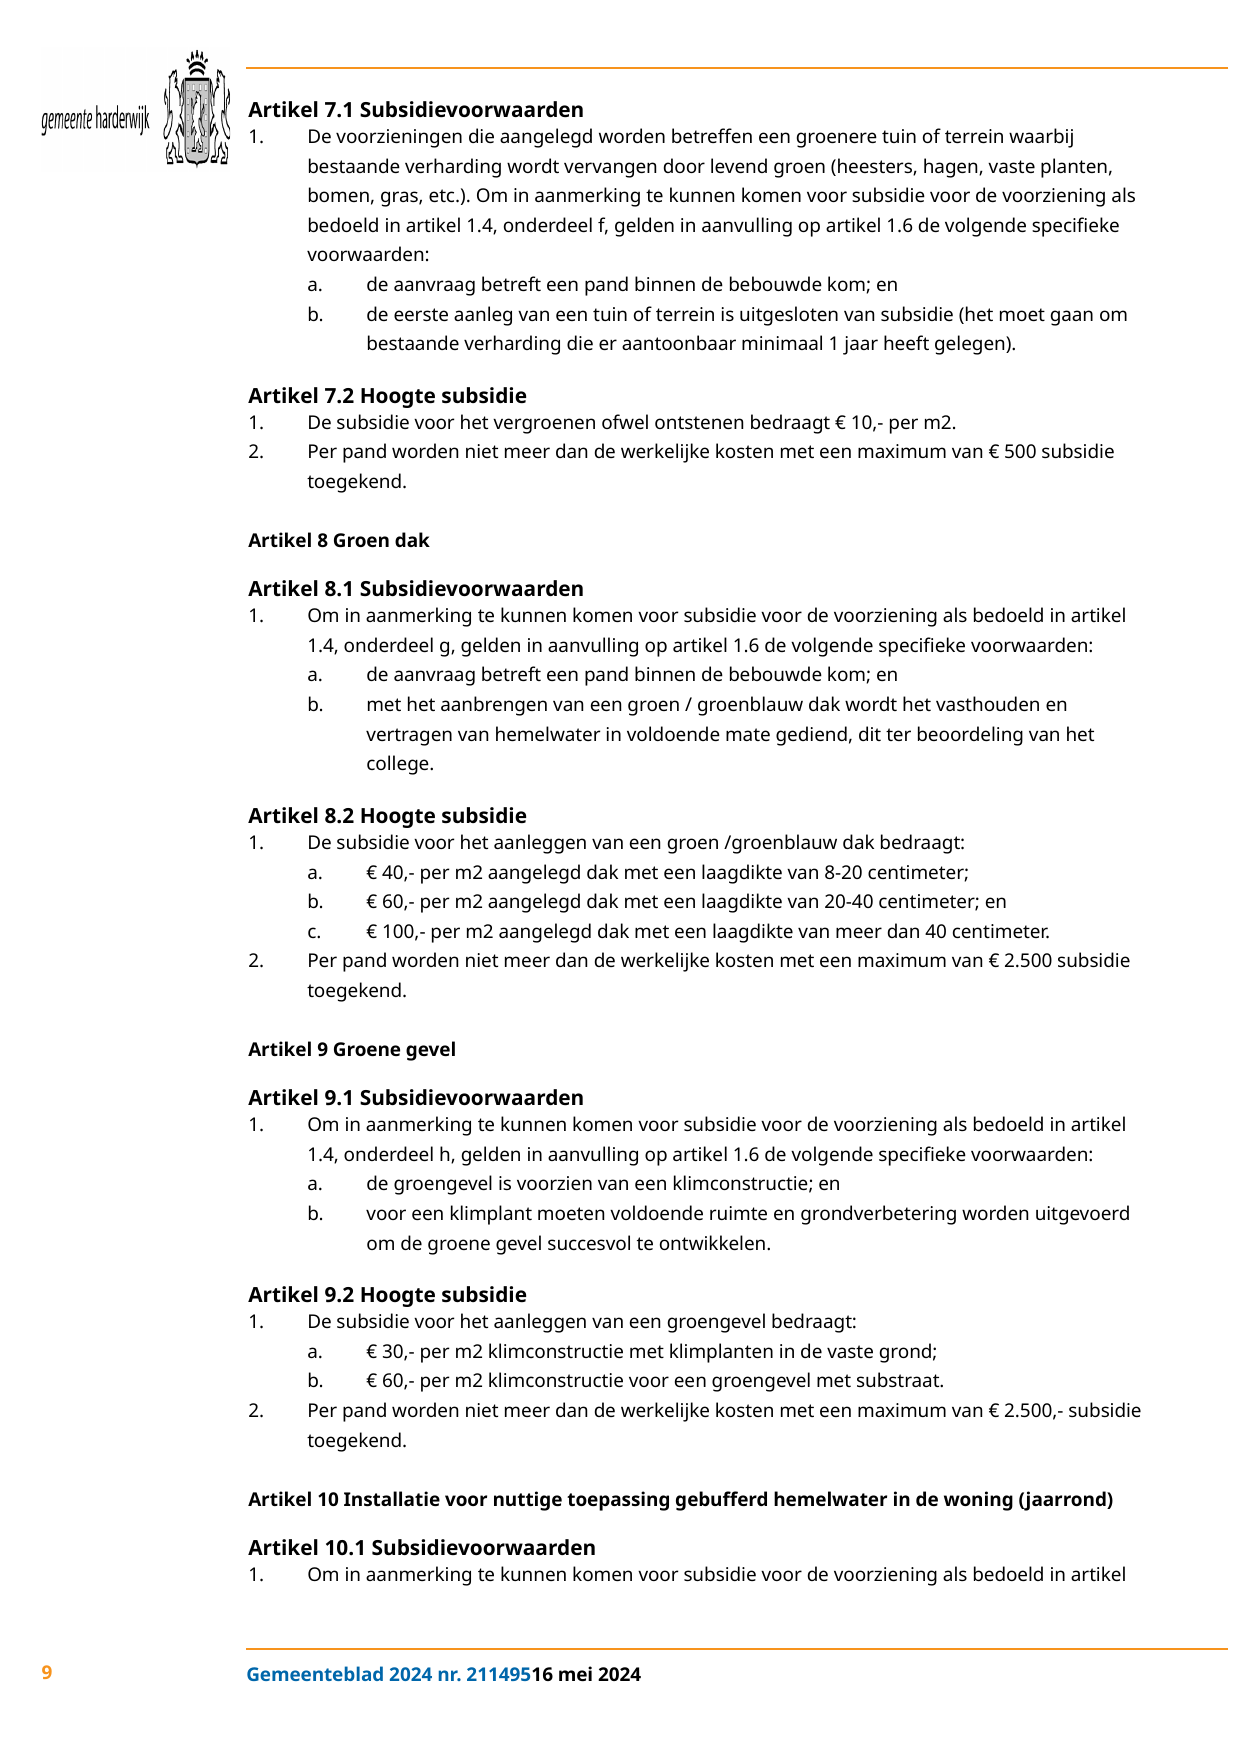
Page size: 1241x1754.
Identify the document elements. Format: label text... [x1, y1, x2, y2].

text Artikel 8 Groen dak [248, 527, 1152, 553]
list Om in aanmerking te kunnen komen voor subsidie voor de voorziening als bedoeld in artikel 1.4, onderdeel h, gelden in aanvulling op artikel 1.6 de volgende specifieke voorwaarden: [248, 1111, 1152, 1167]
list De subsidie voor het vergroenen ofwel ontstenen bedraagt € 10,- per m2. [248, 409, 1152, 435]
text Artikel 9.1 Subsidievoorwaarden [248, 1083, 1152, 1111]
list de groengevel is voorzien van een klimconstructie; en [307, 1171, 1152, 1196]
list de aanvraag betreft een pand binnen de bebouwde kom; en [307, 271, 1152, 297]
text Artikel 8.1 Subsidievoorwaarden [248, 574, 1152, 602]
list De subsidie voor het aanleggen van een groengevel bedraagt: [248, 1308, 1152, 1334]
text Artikel 8.2 Hoogte subsidie [248, 801, 1152, 829]
text Artikel 7.2 Hoogte subsidie [248, 381, 1152, 409]
list Om in aanmerking te kunnen komen voor subsidie voor de voorziening als bedoeld in artikel 1.4, onderdeel g, gelden in aanvulling op artikel 1.6 de volgende specifieke voorwaarden: [248, 602, 1152, 658]
list Om in aanmerking te kunnen komen voor subsidie voor de voorziening als bedoeld in artikel [248, 1561, 1152, 1587]
list voor een klimplant moeten voldoende ruimte en grondverbetering worden uitgevoerd om de groene gevel succesvol te ontwikkelen. [307, 1200, 1152, 1255]
text Artikel 10.1 Subsidievoorwaarden [248, 1533, 1152, 1561]
list De voorzieningen die aangelegd worden betreffen een groenere tuin of terrein waarbij bestaande verharding wordt vervangen door levend groen (heesters, hagen, vaste planten, bomen, gras, etc.). Om in aanmerking te kunnen komen voor subsidie voor de voorziening als bedoeld in artikel 1.4, onderdeel f, gelden in aanvulling op artikel 1.6 de volgende specifieke voorwaarden: [248, 123, 1152, 267]
list met het aanbrengen van een groen / groenblauw dak wordt het vasthouden en vertragen van hemelwater in voldoende mate gediend, dit ter beoordeling van het college. [307, 691, 1152, 776]
list Per pand worden niet meer dan de werkelijke kosten met een maximum van € 2.500,- subsidie toegekend. [248, 1397, 1152, 1453]
list De subsidie voor het aanleggen van een groen /groenblauw dak bedraagt: [248, 829, 1152, 855]
list € 100,- per m2 aangelegd dak met een laagdikte van meer dan 40 centimeter. [307, 918, 1152, 944]
list de aanvraag betreft een pand binnen de bebouwde kom; en [307, 662, 1152, 687]
picture [41, 47, 231, 172]
text Artikel 7.1 Subsidievoorwaarden [248, 95, 1152, 123]
list € 60,- per m2 klimconstructie voor een groengevel met substraat. [307, 1368, 1152, 1393]
text Artikel 9.2 Hoogte subsidie [248, 1280, 1152, 1308]
text Artikel 10 Installatie voor nuttige toepassing gebufferd hemelwater in de woning (jaarrond) [248, 1486, 1152, 1512]
list € 40,- per m2 aangelegd dak met een laagdikte van 8-20 centimeter; [307, 859, 1152, 884]
list € 30,- per m2 klimconstructie met klimplanten in de vaste grond; [307, 1338, 1152, 1364]
list de eerste aanleg van een tuin of terrein is uitgesloten van subsidie (het moet gaan om bestaande verharding die er aantoonbaar minimaal 1 jaar heeft gelegen). [307, 301, 1152, 356]
list Per pand worden niet meer dan de werkelijke kosten met een maximum van € 500 subsidie toegekend. [248, 439, 1152, 494]
text Artikel 9 Groene gevel [248, 1036, 1152, 1062]
list Per pand worden niet meer dan de werkelijke kosten met een maximum van € 2.500 subsidie toegekend. [248, 948, 1152, 1003]
list € 60,- per m2 aangelegd dak met een laagdikte van 20-40 centimeter; en [307, 888, 1152, 914]
